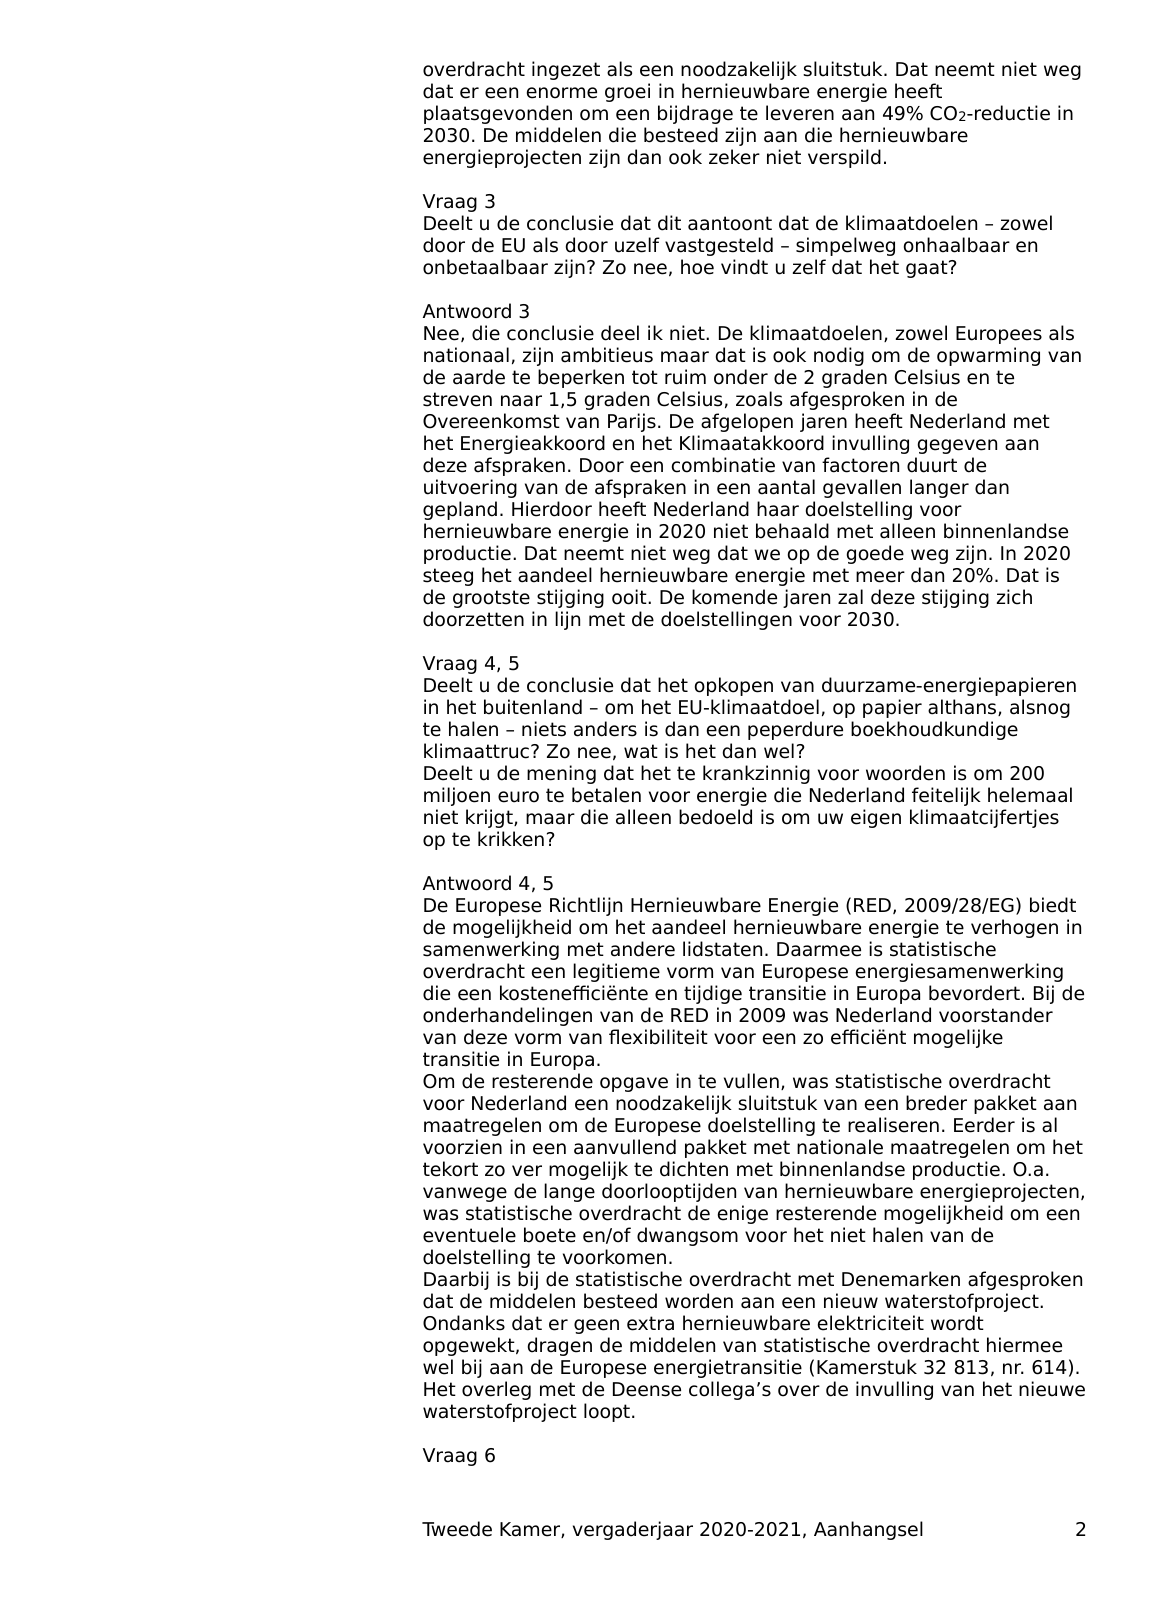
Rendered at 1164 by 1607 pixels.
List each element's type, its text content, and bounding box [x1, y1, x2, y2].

text Vraag 6 [422, 1445, 1087, 1467]
text Vraag 3 [422, 191, 1087, 213]
text overdracht ingezet als een noodzakelijk sluitstuk. Dat neemt niet weg dat er een enorme groei in hernieuwbare energie heeft plaatsgevonden om een bijdrage te leveren aan 49% CO2-reductie in 2030. De middelen die besteed zijn aan die hernieuwbare energieprojecten zijn dan ook zeker niet verspild. [422, 59, 1087, 169]
text De Europese Richtlijn Hernieuwbare Energie (RED, 2009/28/EG) biedt de mogelijkheid om het aandeel hernieuwbare energie te verhogen in samenwerking met andere lidstaten. Daarmee is statistische overdracht een legitieme vorm van Europese energiesamenwerking die een kostenefficiënte en tijdige transitie in Europa bevordert. Bij de onderhandelingen van de RED in 2009 was Nederland voorstander van deze vorm van flexibiliteit voor een zo efficiënt mogelijke transitie in Europa. [422, 895, 1087, 1071]
text Nee, die conclusie deel ik niet. De klimaatdoelen, zowel Europees als nationaal, zijn ambitieus maar dat is ook nodig om de opwarming van de aarde te beperken tot ruim onder de 2 graden Celsius en te streven naar 1,5 graden Celsius, zoals afgesproken in de Overeenkomst van Parijs. De afgelopen jaren heeft Nederland met het Energieakkoord en het Klimaatakkoord invulling gegeven aan deze afspraken. Door een combinatie van factoren duurt de uitvoering van de afspraken in een aantal gevallen langer dan gepland. Hierdoor heeft Nederland haar doelstelling voor hernieuwbare energie in 2020 niet behaald met alleen binnenlandse productie. Dat neemt niet weg dat we op de goede weg zijn. In 2020 steeg het aandeel hernieuwbare energie met meer dan 20%. Dat is de grootste stijging ooit. De komende jaren zal deze stijging zich doorzetten in lijn met de doelstellingen voor 2030. [422, 323, 1087, 631]
text Deelt u de conclusie dat dit aantoont dat de klimaatdoelen – zowel door de EU als door uzelf vastgesteld – simpelweg onhaalbaar en onbetaalbaar zijn? Zo nee, hoe vindt u zelf dat het gaat? [422, 213, 1087, 279]
text Daarbij is bij de statistische overdracht met Denemarken afgesproken dat de middelen besteed worden aan een nieuw waterstofproject. Ondanks dat er geen extra hernieuwbare elektriciteit wordt opgewekt, dragen de middelen van statistische overdracht hiermee wel bij aan de Europese energietransitie (Kamerstuk 32 813, nr. 614). Het overleg met de Deense collega’s over de invulling van het nieuwe waterstofproject loopt. [422, 1269, 1087, 1423]
text Deelt u de conclusie dat het opkopen van duurzame-energiepapieren in het buitenland – om het EU-klimaatdoel, op papier althans, alsnog te halen – niets anders is dan een peperdure boekhoudkundige klimaattruc? Zo nee, wat is het dan wel? [422, 675, 1087, 763]
text Antwoord 4, 5 [422, 873, 1087, 895]
text Deelt u de mening dat het te krankzinnig voor woorden is om 200 miljoen euro te betalen voor energie die Nederland feitelijk helemaal niet krijgt, maar die alleen bedoeld is om uw eigen klimaatcijfertjes op te krikken? [422, 763, 1087, 851]
text Om de resterende opgave in te vullen, was statistische overdracht voor Nederland een noodzakelijk sluitstuk van een breder pakket aan maatregelen om de Europese doelstelling te realiseren. Eerder is al voorzien in een aanvullend pakket met nationale maatregelen om het tekort zo ver mogelijk te dichten met binnenlandse productie. O.a. vanwege de lange doorlooptijden van hernieuwbare energieprojecten, was statistische overdracht de enige resterende mogelijkheid om een eventuele boete en/of dwangsom voor het niet halen van de doelstelling te voorkomen. [422, 1071, 1087, 1269]
text Antwoord 3 [422, 301, 1087, 323]
text Vraag 4, 5 [422, 653, 1087, 675]
